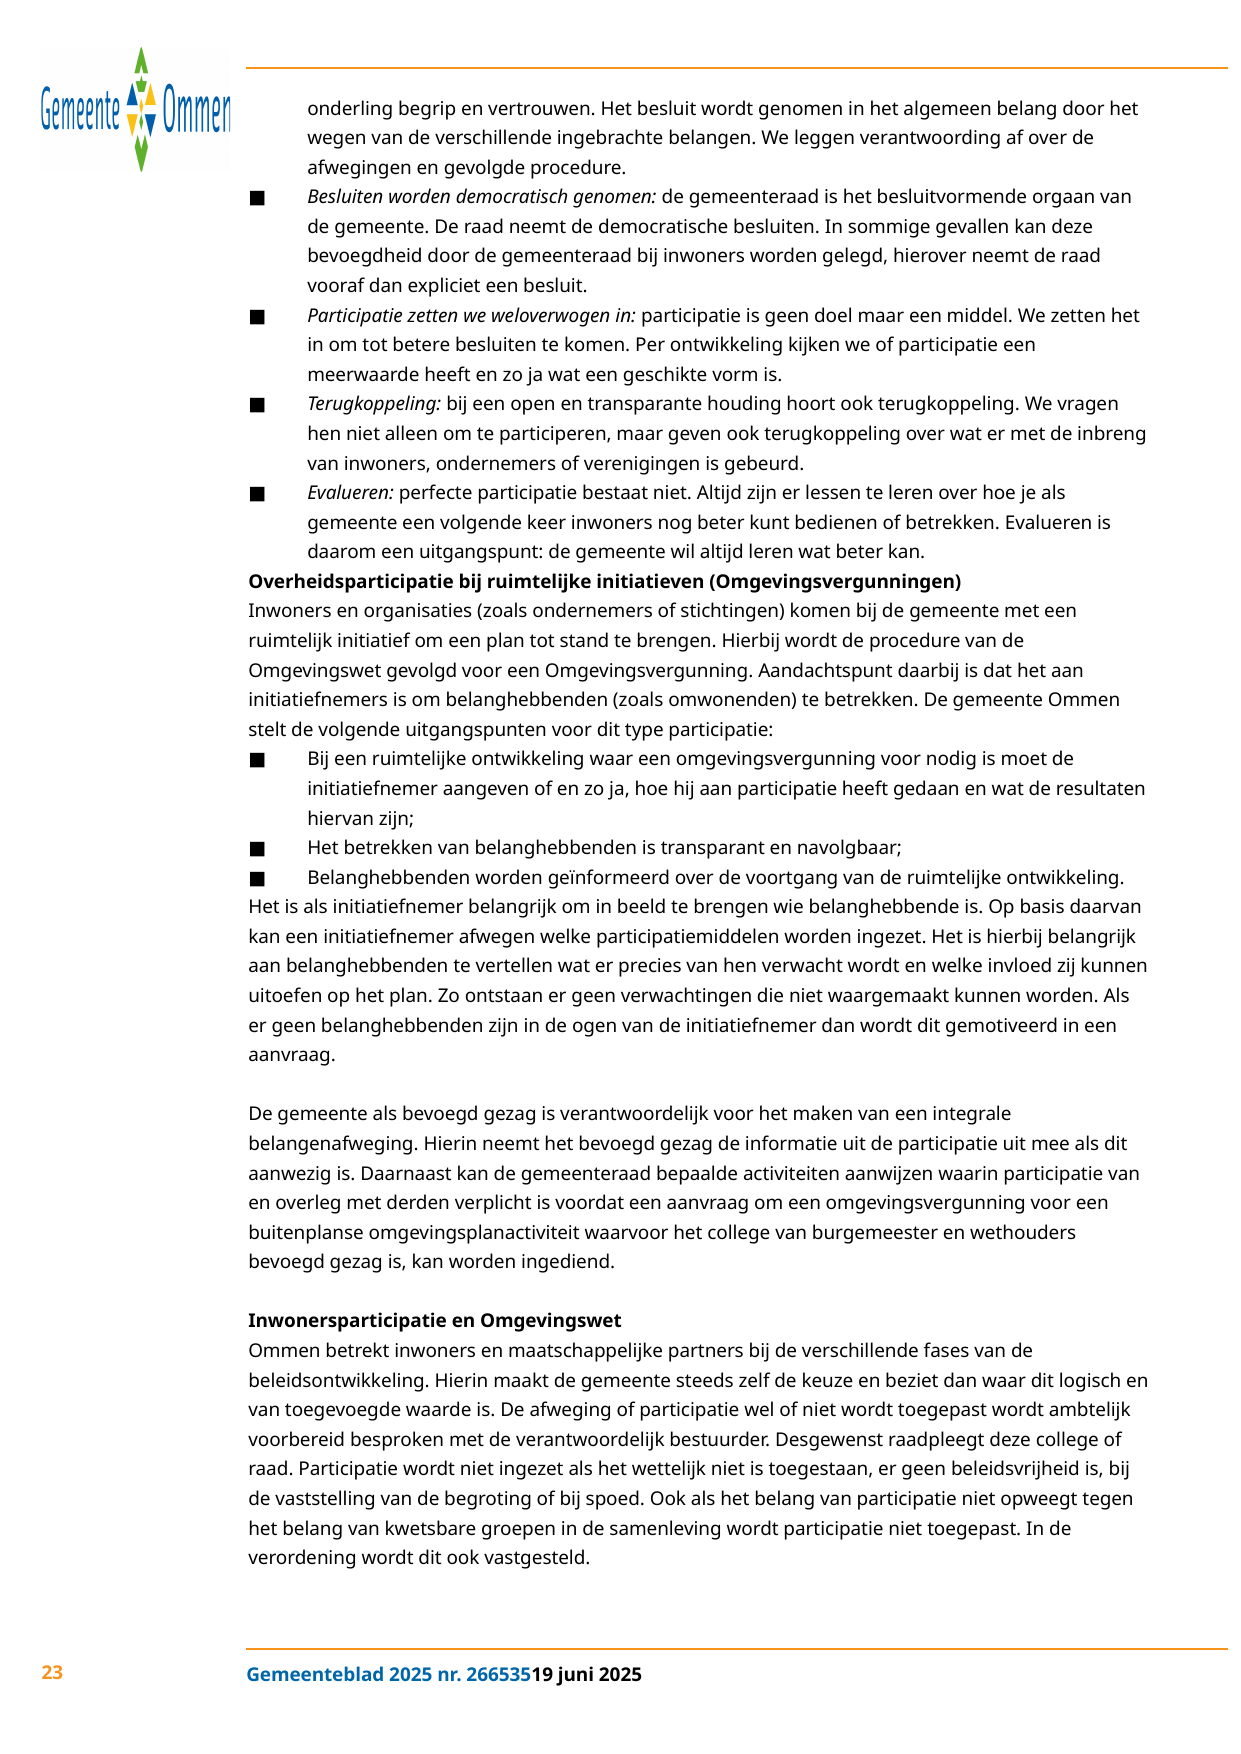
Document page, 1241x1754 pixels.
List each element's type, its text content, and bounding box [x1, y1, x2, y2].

picture [41, 47, 231, 172]
list Bij een ruimtelijke ontwikkeling waar een omgevingsvergunning voor nodig is moet de initiatiefnemer aangeven of en zo ja, hoe hij aan participatie heeft gedaan en wat de resultaten hiervan zijn; [248, 746, 1152, 831]
text Het is als initiatiefnemer belangrijk om in beeld te brengen wie belanghebbende is. Op basis daarvan kan een initiatiefnemer afwegen welke participatiemiddelen worden ingezet. Het is hierbij belangrijk aan belanghebbenden te vertellen wat er precies van hen verwacht wordt en welke invloed zij kunnen uitoefen op het plan. Zo ontstaan er geen verwachtingen die niet waargemaakt kunnen worden. Als er geen belanghebbenden zijn in de ogen van de initiatiefnemer dan wordt dit gemotiveerd in een aanvraag. [248, 893, 1152, 1067]
text Overheidsparticipatie bij ruimtelijke initiatieven (Omgevingsvergunningen) [248, 568, 1152, 594]
list Participatie zetten we weloverwogen in: participatie is geen doel maar een middel. We zetten het in om tot betere besluiten te komen. Per ontwikkeling kijken we of participatie een meerwaarde heeft en zo ja wat een geschikte vorm is. [248, 302, 1152, 387]
list Het betrekken van belanghebbenden is transparant en navolgbaar; [248, 834, 1152, 860]
text Inwonersparticipatie en Omgevingswet [248, 1308, 1152, 1333]
text Inwoners en organisaties (zoals ondernemers of stichtingen) komen bij de gemeente met een ruimtelijk initiatief om een plan tot stand te brengen. Hierbij wordt de procedure van de Omgevingswet gevolgd voor een Omgevingsvergunning. Aandachtspunt daarbij is dat het aan initiatiefnemers is om belanghebbenden (zoals omwonenden) te betrekken. De gemeente Ommen stelt de volgende uitgangspunten voor dit type participatie: [248, 598, 1152, 742]
list Belanghebbenden worden geïnformeerd over de voortgang van de ruimtelijke ontwikkeling. [248, 864, 1152, 890]
list Besluiten worden democratisch genomen: de gemeenteraad is het besluitvormende orgaan van de gemeente. De raad neemt de democratische besluiten. In sommige gevallen kan deze bevoegdheid door de gemeenteraad bij inwoners worden gelegd, hierover neemt de raad vooraf dan expliciet een besluit. [248, 183, 1152, 298]
text De gemeente als bevoegd gezag is verantwoordelijk voor het maken van een integrale belangenafweging. Hierin neemt het bevoegd gezag de informatie uit de participatie uit mee als dit aanwezig is. Daarnaast kan de gemeenteraad bepaalde activiteiten aanwijzen waarin participatie van en overleg met derden verplicht is voordat een aanvraag om een omgevingsvergunning voor een buitenplanse omgevingsplanactiviteit waarvoor het college van burgemeester en wethouders bevoegd gezag is, kan worden ingediend. [248, 1101, 1152, 1274]
list Evalueren: perfecte participatie bestaat niet. Altijd zijn er lessen te leren over hoe je als gemeente een volgende keer inwoners nog beter kunt bedienen of betrekken. Evalueren is daarom een uitgangspunt: de gemeente wil altijd leren wat beter kan. [248, 479, 1152, 564]
list Terugkoppeling: bij een open en transparante houding hoort ook terugkoppeling. We vragen hen niet alleen om te participeren, maar geven ook terugkoppeling over wat er met de inbreng van inwoners, ondernemers of verenigingen is gebeurd. [248, 391, 1152, 476]
list onderling begrip en vertrouwen. Het besluit wordt genomen in het algemeen belang door het wegen van de verschillende ingebrachte belangen. We leggen verantwoording af over de afwegingen en gevolgde procedure. [248, 95, 1152, 180]
text Ommen betrekt inwoners en maatschappelijke partners bij de verschillende fases van de beleidsontwikkeling. Hierin maakt de gemeente steeds zelf de keuze en beziet dan waar dit logisch en van toegevoegde waarde is. De afweging of participatie wel of niet wordt toegepast wordt ambtelijk voorbereid besproken met de verantwoordelijk bestuurder. Desgewenst raadpleegt deze college of raad. Participatie wordt niet ingezet als het wettelijk niet is toegestaan, er geen beleidsvrijheid is, bij de vaststelling van de begroting of bij spoed. Ook als het belang van participatie niet opweegt tegen het belang van kwetsbare groepen in de samenleving wordt participatie niet toegepast. In de verordening wordt dit ook vastgesteld. [248, 1337, 1152, 1570]
